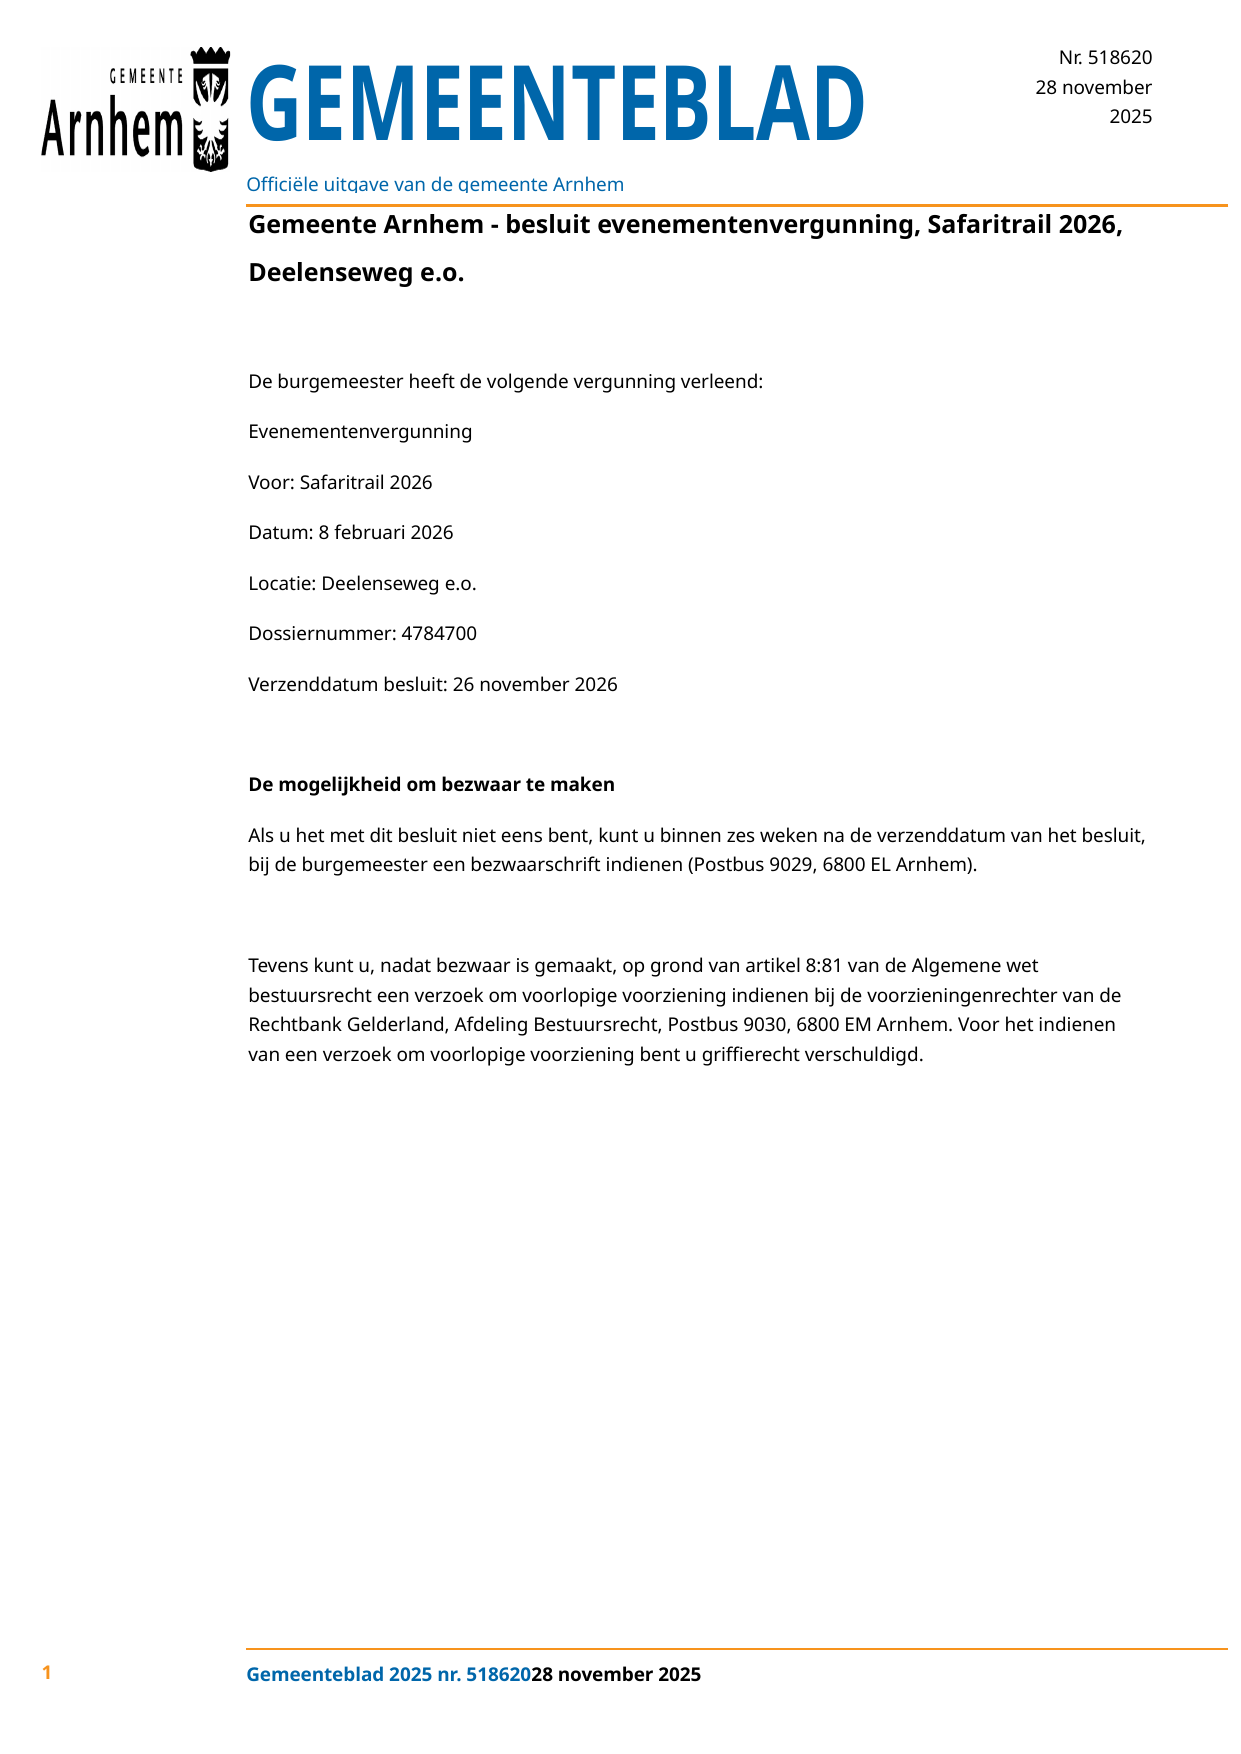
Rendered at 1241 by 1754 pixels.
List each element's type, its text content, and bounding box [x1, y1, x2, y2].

text De burgemeester heeft de volgende vergunning verleend: [248, 368, 1152, 394]
picture [41, 47, 231, 172]
text Evenementenvergunning [248, 419, 1152, 444]
text Dossiernummer: 4784700 [248, 620, 1152, 646]
text Datum: 8 februari 2026 [248, 519, 1152, 545]
text De mogelijkheid om bezwaar te maken [248, 772, 1152, 797]
text Verzenddatum besluit: 26 november 2026 [248, 671, 1152, 697]
text Voor: Safaritrail 2026 [248, 469, 1152, 495]
text Locatie: Deelenseweg e.o. [248, 570, 1152, 596]
text Als u het met dit besluit niet eens bent, kunt u binnen zes weken na de verzenddatum van het besluit, bij de burgemeester een bezwaarschrift indienen (Postbus 9029, 6800 EL Arnhem). [248, 822, 1152, 877]
text Gemeente Arnhem - besluit evenementenvergunning, Safaritrail 2026, Deelenseweg e.o. [248, 207, 1152, 288]
text Tevens kunt u, nadat bezwaar is gemaakt, op grond van artikel 8:81 van de Algemene wet bestuursrecht een verzoek om voorlopige voorziening indienen bij de voorzieningenrechter van de Rechtbank Gelderland, Afdeling Bestuursrecht, Postbus 9030, 6800 EM Arnhem. Voor het indienen van een verzoek om voorlopige voorziening bent u griffierecht verschuldigd. [248, 952, 1152, 1067]
